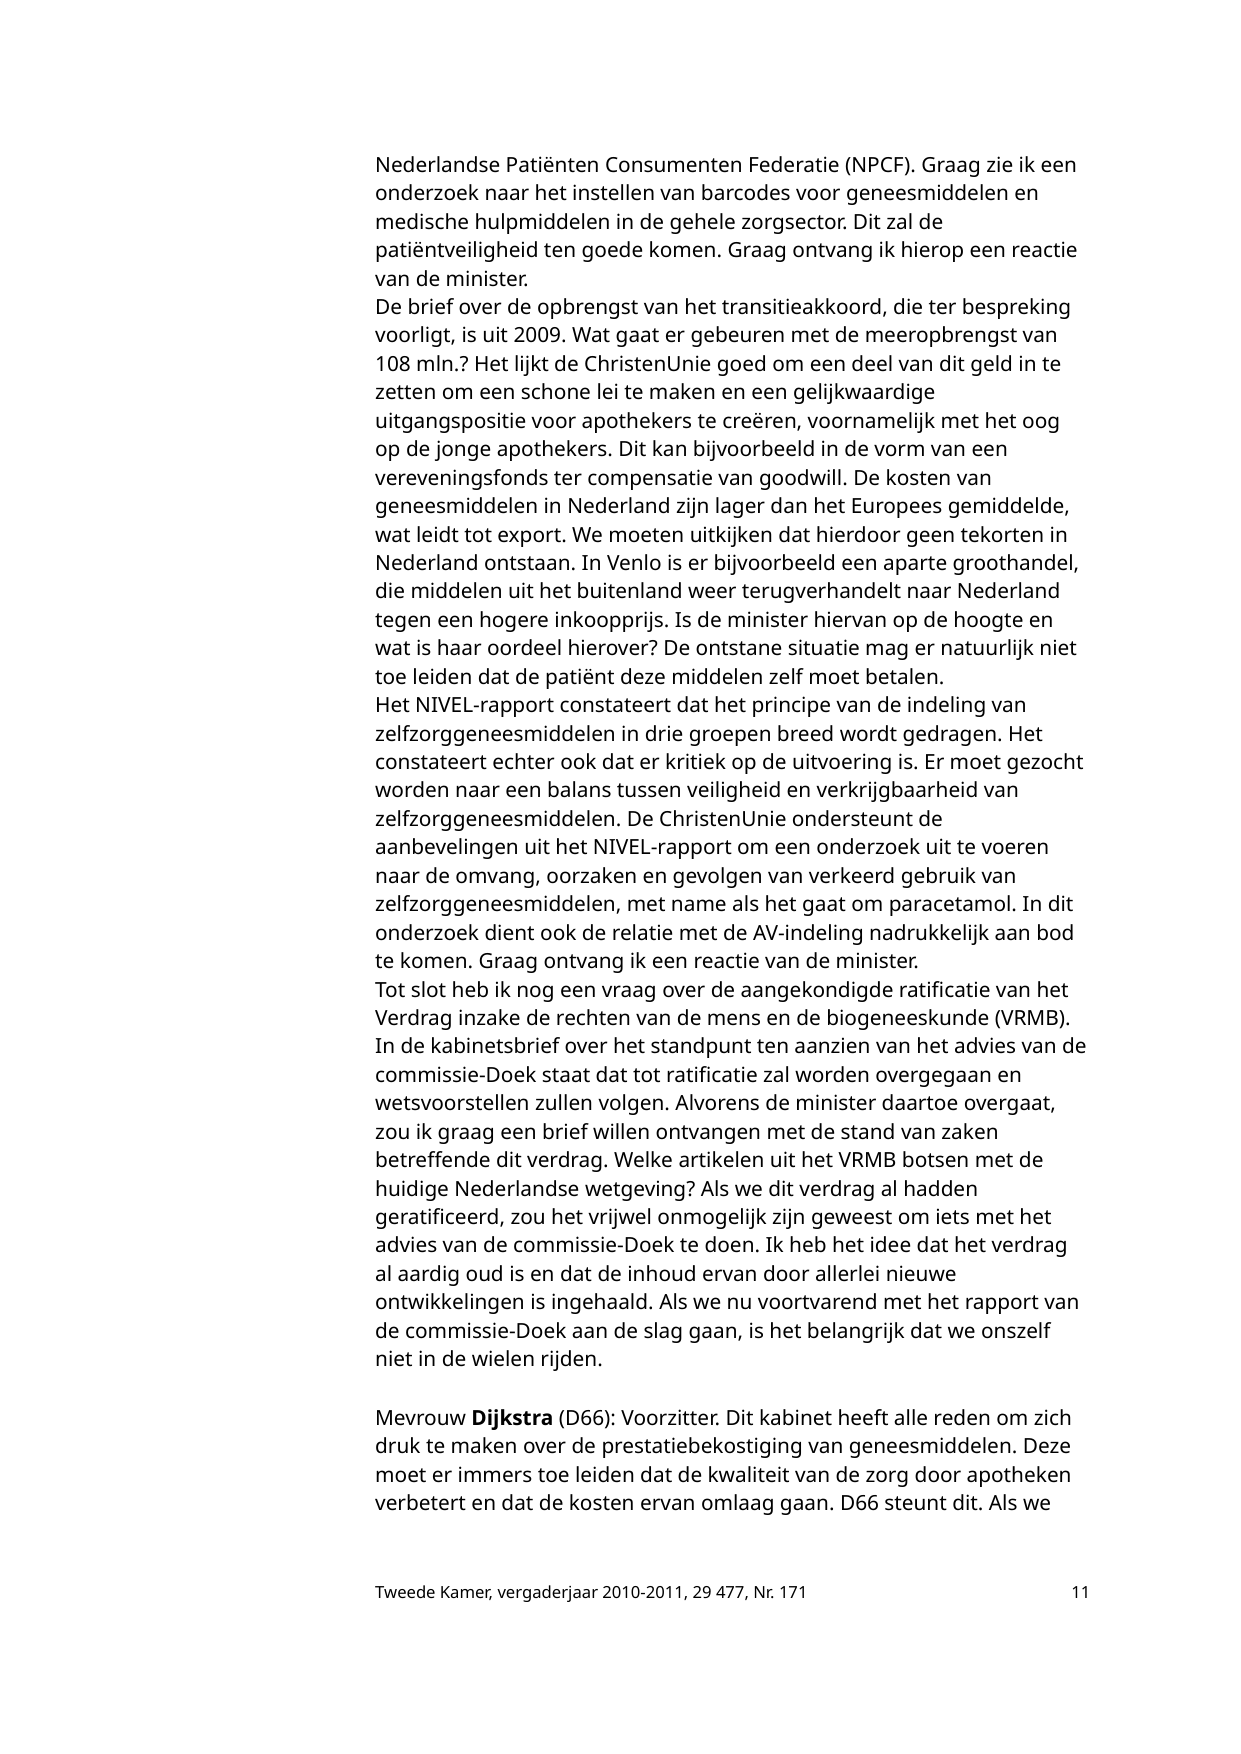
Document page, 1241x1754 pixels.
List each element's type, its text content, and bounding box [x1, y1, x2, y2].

text De brief over de opbrengst van het transitieakkoord, die ter bespreking voorligt, is uit 2009. Wat gaat er gebeuren met de meeropbrengst van 108 mln.? Het lijkt de ChristenUnie goed om een deel van dit geld in te zetten om een schone lei te maken en een gelijkwaardige uitgangspositie voor apothekers te creëren, voornamelijk met het oog op de jonge apothekers. Dit kan bijvoorbeeld in de vorm van een vereveningsfonds ter compensatie van goodwill. De kosten van geneesmiddelen in Nederland zijn lager dan het Europees gemiddelde, wat leidt tot export. We moeten uitkijken dat hierdoor geen tekorten in Nederland ontstaan. In Venlo is er bijvoorbeeld een aparte groothandel, die middelen uit het buitenland weer terugverhandelt naar Nederland tegen een hogere inkoopprijs. Is de minister hiervan op de hoogte en wat is haar oordeel hierover? De ontstane situatie mag er natuurlijk niet toe leiden dat de patiënt deze middelen zelf moet betalen. [375, 292, 1090, 690]
text Het NIVEL-rapport constateert dat het principe van de indeling van zelfzorggeneesmiddelen in drie groepen breed wordt gedragen. Het constateert echter ook dat er kritiek op de uitvoering is. Er moet gezocht worden naar een balans tussen veiligheid en verkrijgbaarheid van zelfzorggeneesmiddelen. De ChristenUnie ondersteunt de aanbevelingen uit het NIVEL-rapport om een onderzoek uit te voeren naar de omvang, oorzaken en gevolgen van verkeerd gebruik van zelfzorggeneesmiddelen, met name als het gaat om paracetamol. In dit onderzoek dient ook de relatie met de AV-indeling nadrukkelijk aan bod te komen. Graag ontvang ik een reactie van de minister. [375, 690, 1090, 975]
text Nederlandse Patiënten Consumenten Federatie (NPCF). Graag zie ik een onderzoek naar het instellen van barcodes voor geneesmiddelen en medische hulpmiddelen in de gehele zorgsector. Dit zal de patiëntveiligheid ten goede komen. Graag ontvang ik hierop een reactie van de minister. [375, 150, 1090, 292]
text Tot slot heb ik nog een vraag over de aangekondigde ratificatie van het Verdrag inzake de rechten van de mens en de biogeneeskunde (VRMB). In de kabinetsbrief over het standpunt ten aanzien van het advies van de commissie-Doek staat dat tot ratificatie zal worden overgegaan en wetsvoorstellen zullen volgen. Alvorens de minister daartoe overgaat, zou ik graag een brief willen ontvangen met de stand van zaken betreffende dit verdrag. Welke artikelen uit het VRMB botsen met de huidige Nederlandse wetgeving? Als we dit verdrag al hadden geratificeerd, zou het vrijwel onmogelijk zijn geweest om iets met het advies van de commissie-Doek te doen. Ik heb het idee dat het verdrag al aardig oud is en dat de inhoud ervan door allerlei nieuwe ontwikkelingen is ingehaald. Als we nu voortvarend met het rapport van de commissie-Doek aan de slag gaan, is het belangrijk dat we onszelf niet in de wielen rijden. [375, 975, 1090, 1373]
text Mevrouw Dijkstra (D66): Voorzitter. Dit kabinet heeft alle reden om zich druk te maken over de prestatiebekostiging van geneesmiddelen. Deze moet er immers toe leiden dat de kwaliteit van de zorg door apotheken verbetert en dat de kosten ervan omlaag gaan. D66 steunt dit. Als we [375, 1403, 1090, 1517]
